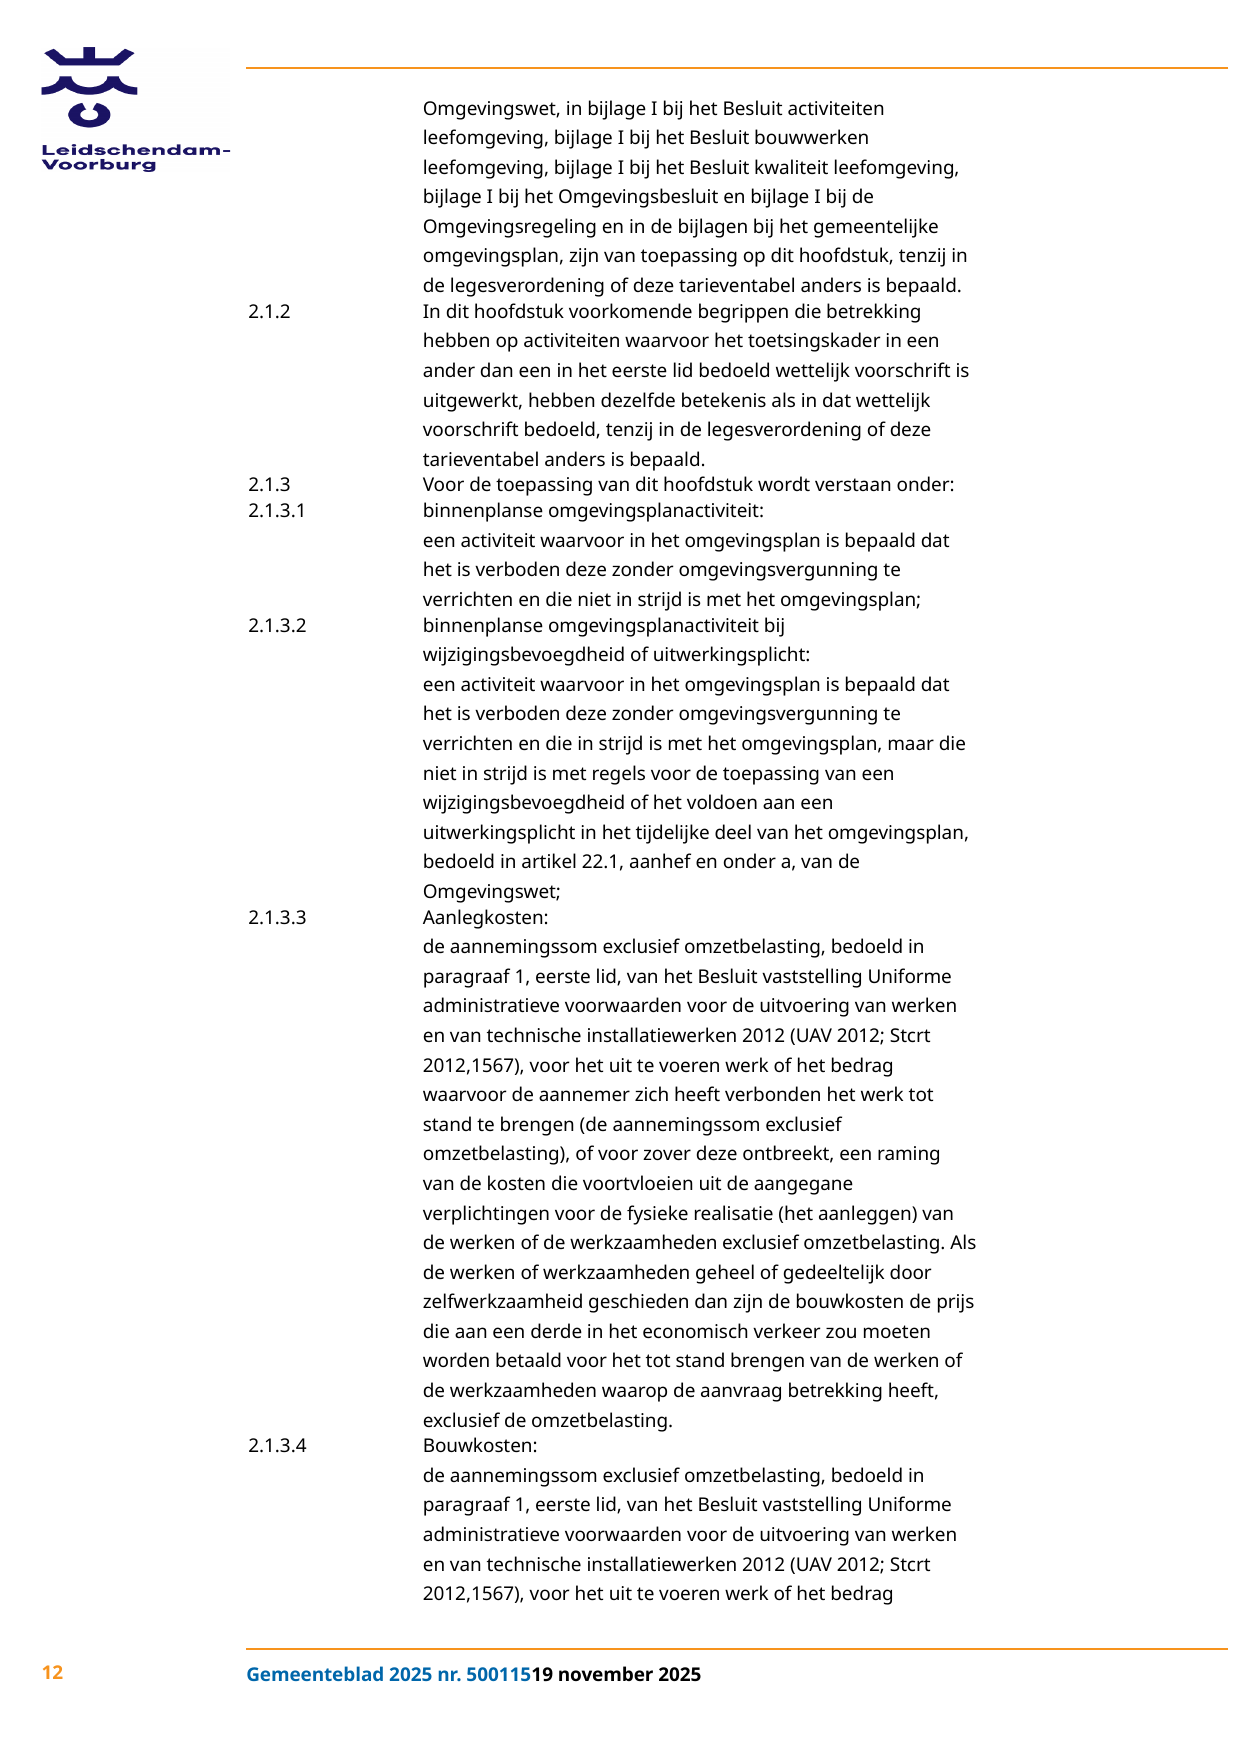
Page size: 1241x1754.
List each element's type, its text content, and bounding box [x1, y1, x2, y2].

table_cell 2.1.3.3 [248, 904, 423, 1432]
table_cell binnenplanse omgevingsplanactiviteit bij wijzigingsbevoegdheid of uitwerkingsplicht: een activiteit waarvoor in het omgevingsplan is bepaald dat het is verboden deze zonder omgevingsvergunning te verrichten en die in strijd is met het omgevingsplan, maar die niet in strijd is met regels voor de toepassing van een wijzigingsbevoegdheid of het voldoen aan een uitwerkingsplicht in het tijdelijke deel van het omgevingsplan, bedoeld in artikel 22.1, aanhef en onder a, van de Omgevingswet; [423, 612, 977, 904]
table_cell Aanlegkosten: de aannemingssom exclusief omzetbelasting, bedoeld in paragraaf 1, eerste lid, van het Besluit vaststelling Uniforme administratieve voorwaarden voor de uitvoering van werken en van technische installatiewerken 2012 (UAV 2012; Stcrt 2012,1567), voor het uit te voeren werk of het bedrag waarvoor de aannemer zich heeft verbonden het werk tot stand te brengen (de aannemingssom exclusief omzetbelasting), of voor zover deze ontbreekt, een raming van de kosten die voortvloeien uit de aangegane verplichtingen voor de fysieke realisatie (het aanleggen) van de werken of de werkzaamheden exclusief omzetbelasting. Als de werken of werkzaamheden geheel of gedeeltelijk door zelfwerkzaamheid geschieden dan zijn de bouwkosten de prijs die aan een derde in het economisch verkeer zou moeten worden betaald voor het tot stand brengen van de werken of de werkzaamheden waarop de aanvraag betrekking heeft, exclusief de omzetbelasting. [423, 904, 977, 1432]
table_cell 2.1.2 [248, 298, 423, 472]
table_cell [977, 498, 1152, 612]
table_cell [977, 612, 1152, 904]
picture [41, 47, 231, 172]
table_cell [977, 298, 1152, 472]
table_cell 2.1.3.4 [248, 1433, 423, 1606]
table_cell 2.1.3.2 [248, 612, 423, 904]
table_cell [977, 904, 1152, 1432]
table_cell Voor de toepassing van dit hoofdstuk wordt verstaan onder: [423, 472, 977, 497]
table_cell [248, 95, 423, 298]
table_cell [977, 95, 1152, 298]
table_cell Bouwkosten: de aannemingssom exclusief omzetbelasting, bedoeld in paragraaf 1, eerste lid, van het Besluit vaststelling Uniforme administratieve voorwaarden voor de uitvoering van werken en van technische installatiewerken 2012 (UAV 2012; Stcrt 2012,1567), voor het uit te voeren werk of het bedrag [423, 1433, 977, 1606]
table_cell [977, 1433, 1152, 1606]
table_cell In dit hoofdstuk voorkomende begrippen die betrekking hebben op activiteiten waarvoor het toetsingskader in een ander dan een in het eerste lid bedoeld wettelijk voorschrift is uitgewerkt, hebben dezelfde betekenis als in dat wettelijk voorschrift bedoeld, tenzij in de legesverordening of deze tarieventabel anders is bepaald. [423, 298, 977, 472]
table_cell 2.1.3 [248, 472, 423, 497]
table_cell 2.1.3.1 [248, 498, 423, 612]
table_cell binnenplanse omgevingsplanactiviteit: een activiteit waarvoor in het omgevingsplan is bepaald dat het is verboden deze zonder omgevingsvergunning te verrichten en die niet in strijd is met het omgevingsplan; [423, 498, 977, 612]
table_cell Omgevingswet, in bijlage I bij het Besluit activiteiten leefomgeving, bijlage I bij het Besluit bouwwerken leefomgeving, bijlage I bij het Besluit kwaliteit leefomgeving, bijlage I bij het Omgevingsbesluit en bijlage I bij de Omgevingsregeling en in de bijlagen bij het gemeentelijke omgevingsplan, zijn van toepassing op dit hoofdstuk, tenzij in de legesverordening of deze tarieventabel anders is bepaald. [423, 95, 977, 298]
table_cell [977, 472, 1152, 497]
